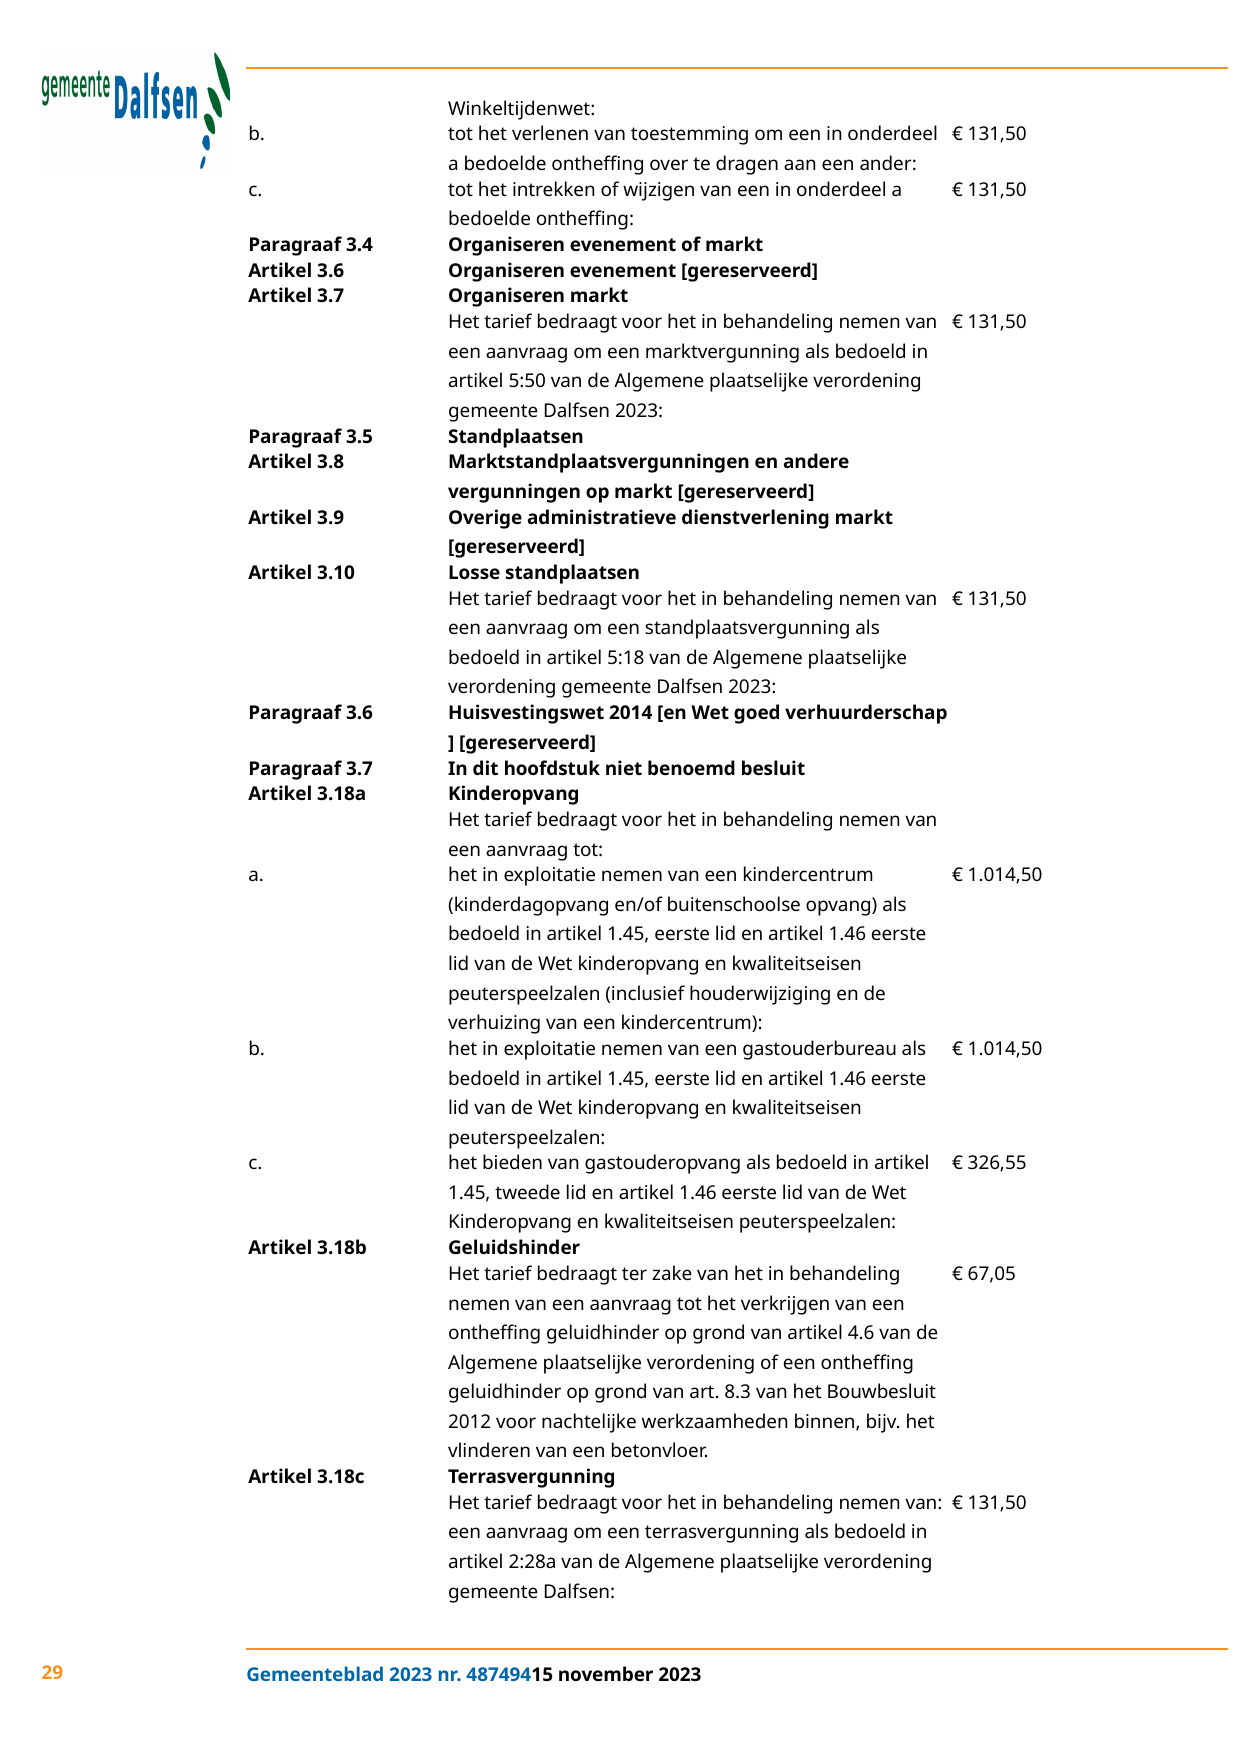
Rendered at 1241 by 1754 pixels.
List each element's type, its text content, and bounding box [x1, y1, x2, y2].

table_cell b. [248, 121, 448, 176]
table_cell Paragraaf 3.5 [248, 423, 448, 448]
table_cell Standplaatsen [448, 423, 952, 448]
table_cell [952, 257, 1152, 283]
table_cell [952, 231, 1152, 257]
table_cell Paragraaf 3.6 [248, 699, 448, 755]
table_cell Artikel 3.10 [248, 559, 448, 585]
table_cell Geluidshinder [448, 1235, 952, 1260]
table_cell € 67,05 [952, 1260, 1152, 1463]
table_cell tot het intrekken of wijzigen van een in onderdeel a bedoelde ontheffing: [448, 176, 952, 231]
table_cell [248, 95, 448, 121]
table_cell Artikel 3.7 [248, 283, 448, 308]
table_cell € 131,50 [952, 308, 1152, 423]
table_cell [952, 780, 1152, 806]
table_cell Organiseren markt [448, 283, 952, 308]
table_cell tot het verlenen van toestemming om een in onderdeel a bedoelde ontheffing over te dragen aan een ander: [448, 121, 952, 176]
table_cell € 131,50 [952, 176, 1152, 231]
table_cell Terrasvergunning [448, 1464, 952, 1489]
table_cell [248, 308, 448, 423]
table_cell [952, 283, 1152, 308]
table_cell Het tarief bedraagt voor het in behandeling nemen van: een aanvraag om een terrasvergunning als bedoeld in artikel 2:28a van de Algemene plaatselijke verordening gemeente Dalfsen: [448, 1489, 952, 1604]
table_cell [952, 755, 1152, 780]
table_cell [952, 449, 1152, 504]
table_cell Artikel 3.18a [248, 780, 448, 806]
table_cell € 1.014,50 [952, 861, 1152, 1035]
table_cell Losse standplaatsen [448, 559, 952, 585]
table_cell Paragraaf 3.7 [248, 755, 448, 780]
table_cell Het tarief bedraagt voor het in behandeling nemen van een aanvraag tot: [448, 806, 952, 861]
table_cell [248, 585, 448, 699]
table_cell c. [248, 1150, 448, 1234]
table_cell Organiseren evenement of markt [448, 231, 952, 257]
table_cell Artikel 3.8 [248, 449, 448, 504]
table_cell Het tarief bedraagt voor het in behandeling nemen van een aanvraag om een standplaatsvergunning als bedoeld in artikel 5:18 van de Algemene plaatselijke verordening gemeente Dalfsen 2023: [448, 585, 952, 699]
table_cell [248, 1489, 448, 1604]
table_cell € 131,50 [952, 121, 1152, 176]
table_cell Winkeltijdenwet: [448, 95, 952, 121]
table_cell [952, 559, 1152, 585]
table_cell [952, 504, 1152, 559]
table_cell het in exploitatie nemen van een gastouderbureau als bedoeld in artikel 1.45, eerste lid en artikel 1.46 eerste lid van de Wet kinderopvang en kwaliteitseisen peuterspeelzalen: [448, 1035, 952, 1149]
table_cell Kinderopvang [448, 780, 952, 806]
table_cell € 131,50 [952, 585, 1152, 699]
picture [41, 47, 231, 172]
table_cell Artikel 3.18c [248, 1464, 448, 1489]
table_cell het in exploitatie nemen van een kindercentrum (kinderdagopvang en/of buitenschoolse opvang) als bedoeld in artikel 1.45, eerste lid en artikel 1.46 eerste lid van de Wet kinderopvang en kwaliteitseisen peuterspeelzalen (inclusief houderwijziging en de verhuizing van een kindercentrum): [448, 861, 952, 1035]
table_cell Artikel 3.6 [248, 257, 448, 283]
table_cell Artikel 3.18b [248, 1235, 448, 1260]
table_cell € 326,55 [952, 1150, 1152, 1234]
table_cell [952, 806, 1152, 861]
table_cell c. [248, 176, 448, 231]
table_cell [248, 1260, 448, 1463]
table_cell [952, 95, 1152, 121]
table_cell In dit hoofdstuk niet benoemd besluit [448, 755, 952, 780]
table_cell het bieden van gastouderopvang als bedoeld in artikel 1.45, tweede lid en artikel 1.46 eerste lid van de Wet Kinderopvang en kwaliteitseisen peuterspeelzalen: [448, 1150, 952, 1234]
table_cell [952, 423, 1152, 448]
table_cell [952, 1464, 1152, 1489]
table_cell Huisvestingswet 2014 [en Wet goed verhuurderschap ] [gereserveerd] [448, 699, 952, 755]
table_cell Overige administratieve dienstverlening markt [gereserveerd] [448, 504, 952, 559]
table_cell a. [248, 861, 448, 1035]
table_cell Organiseren evenement [gereserveerd] [448, 257, 952, 283]
table_cell [952, 1235, 1152, 1260]
table_cell € 131,50 [952, 1489, 1152, 1604]
table_cell Artikel 3.9 [248, 504, 448, 559]
table_cell Marktstandplaatsvergunningen en andere vergunningen op markt [gereserveerd] [448, 449, 952, 504]
table_cell [952, 699, 1152, 755]
table_cell [248, 806, 448, 861]
table_cell b. [248, 1035, 448, 1149]
table_cell € 1.014,50 [952, 1035, 1152, 1149]
table_cell Paragraaf 3.4 [248, 231, 448, 257]
table_cell Het tarief bedraagt voor het in behandeling nemen van een aanvraag om een marktvergunning als bedoeld in artikel 5:50 van de Algemene plaatselijke verordening gemeente Dalfsen 2023: [448, 308, 952, 423]
table_cell Het tarief bedraagt ter zake van het in behandeling nemen van een aanvraag tot het verkrijgen van een ontheffing geluidhinder op grond van artikel 4.6 van de Algemene plaatselijke verordening of een ontheffing geluidhinder op grond van art. 8.3 van het Bouwbesluit 2012 voor nachtelijke werkzaamheden binnen, bijv. het vlinderen van een betonvloer. [448, 1260, 952, 1463]
